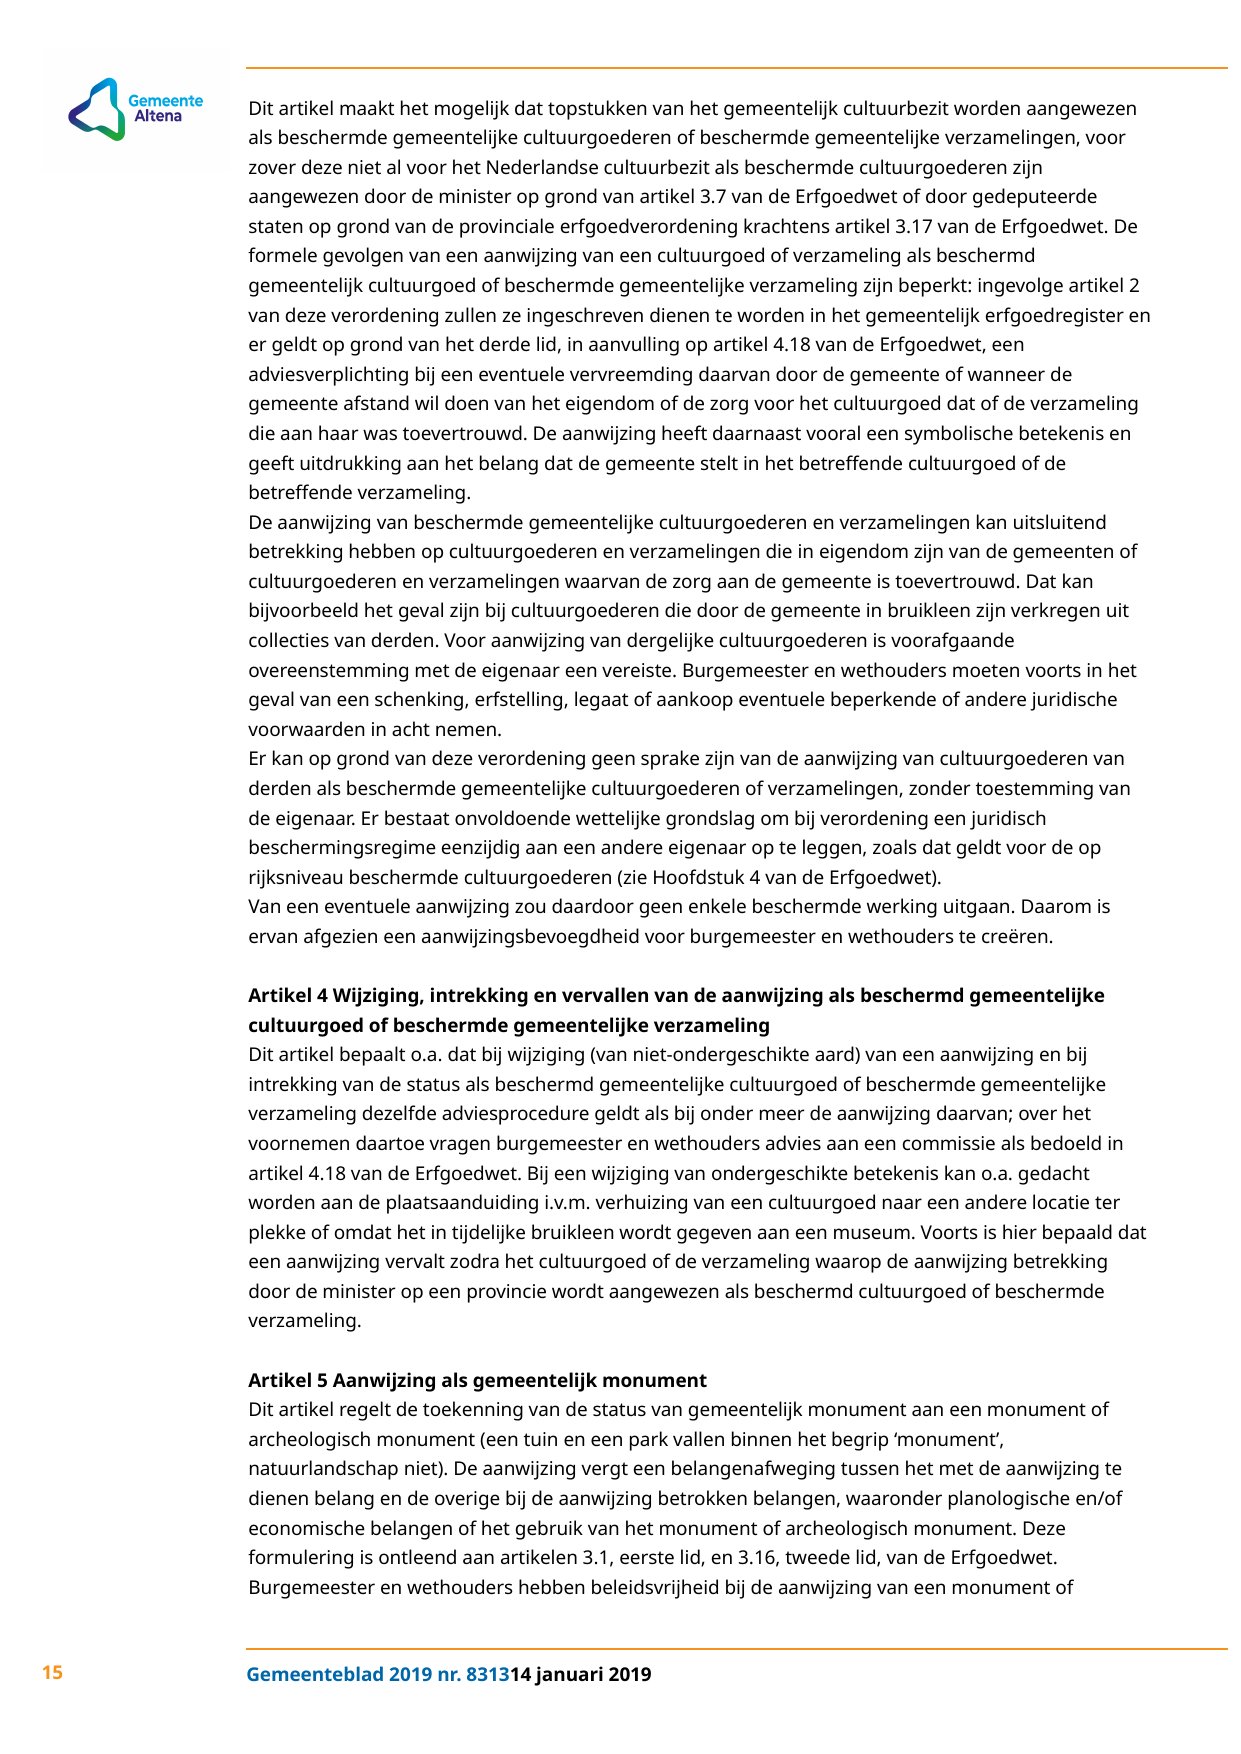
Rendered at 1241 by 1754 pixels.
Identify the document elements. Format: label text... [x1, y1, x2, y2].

text Er kan op grond van deze verordening geen sprake zijn van de aanwijzing van cultuurgoederen van derden als beschermde gemeentelijke cultuurgoederen of verzamelingen, zonder toestemming van de eigenaar. Er bestaat onvoldoende wettelijke grondslag om bij verordening een juridisch beschermingsregime eenzijdig aan een andere eigenaar op te leggen, zoals dat geldt voor de op rijksniveau beschermde cultuurgoederen (zie Hoofdstuk 4 van de Erfgoedwet). [248, 746, 1152, 890]
text Artikel 5 Aanwijzing als gemeentelijk monument [248, 1367, 1152, 1393]
text Artikel 4 Wijziging, intrekking en vervallen van de aanwijzing als beschermd gemeentelijke cultuurgoed of beschermde gemeentelijke verzameling [248, 982, 1152, 1038]
picture [41, 47, 231, 172]
text Dit artikel regelt de toekenning van de status van gemeentelijk monument aan een monument of archeologisch monument (een tuin en een park vallen binnen het begrip ‘monument’, natuurlandschap niet). De aanwijzing vergt een belangenafweging tussen het met de aanwijzing te dienen belang en de overige bij de aanwijzing betrokken belangen, waaronder planologische en/of economische belangen of het gebruik van het monument of archeologisch monument. Deze formulering is ontleend aan artikelen 3.1, eerste lid, en 3.16, tweede lid, van de Erfgoedwet. [248, 1396, 1152, 1570]
text Burgemeester en wethouders hebben beleidsvrijheid bij de aanwijzing van een monument of [248, 1574, 1152, 1600]
text Dit artikel bepaalt o.a. dat bij wijziging (van niet-ondergeschikte aard) van een aanwijzing en bij intrekking van de status als beschermd gemeentelijke cultuurgoed of beschermde gemeentelijke verzameling dezelfde adviesprocedure geldt als bij onder meer de aanwijzing daarvan; over het voornemen daartoe vragen burgemeester en wethouders advies aan een commissie als bedoeld in artikel 4.18 van de Erfgoedwet. Bij een wijziging van ondergeschikte betekenis kan o.a. gedacht worden aan de plaatsaanduiding i.v.m. verhuizing van een cultuurgoed naar een andere locatie ter plekke of omdat het in tijdelijke bruikleen wordt gegeven aan een museum. Voorts is hier bepaald dat een aanwijzing vervalt zodra het cultuurgoed of de verzameling waarop de aanwijzing betrekking door de minister op een provincie wordt aangewezen als beschermd cultuurgoed of beschermde verzameling. [248, 1041, 1152, 1333]
text De aanwijzing van beschermde gemeentelijke cultuurgoederen en verzamelingen kan uitsluitend betrekking hebben op cultuurgoederen en verzamelingen die in eigendom zijn van de gemeenten of cultuurgoederen en verzamelingen waarvan de zorg aan de gemeente is toevertrouwd. Dat kan bijvoorbeeld het geval zijn bij cultuurgoederen die door de gemeente in bruikleen zijn verkregen uit collecties van derden. Voor aanwijzing van dergelijke cultuurgoederen is voorafgaande overeenstemming met de eigenaar een vereiste. Burgemeester en wethouders moeten voorts in het geval van een schenking, erfstelling, legaat of aankoop eventuele beperkende of andere juridische voorwaarden in acht nemen. [248, 509, 1152, 742]
text Van een eventuele aanwijzing zou daardoor geen enkele beschermde werking uitgaan. Daarom is ervan afgezien een aanwijzingsbevoegdheid voor burgemeester en wethouders te creëren. [248, 893, 1152, 949]
text Dit artikel maakt het mogelijk dat topstukken van het gemeentelijk cultuurbezit worden aangewezen als beschermde gemeentelijke cultuurgoederen of beschermde gemeentelijke verzamelingen, voor zover deze niet al voor het Nederlandse cultuurbezit als beschermde cultuurgoederen zijn aangewezen door de minister op grond van artikel 3.7 van de Erfgoedwet of door gedeputeerde staten op grond van de provinciale erfgoedverordening krachtens artikel 3.17 van de Erfgoedwet. De formele gevolgen van een aanwijzing van een cultuurgoed of verzameling als beschermd gemeentelijk cultuurgoed of beschermde gemeentelijke verzameling zijn beperkt: ingevolge artikel 2 van deze verordening zullen ze ingeschreven dienen te worden in het gemeentelijk erfgoedregister en er geldt op grond van het derde lid, in aanvulling op artikel 4.18 van de Erfgoedwet, een adviesverplichting bij een eventuele vervreemding daarvan door de gemeente of wanneer de gemeente afstand wil doen van het eigendom of de zorg voor het cultuurgoed dat of de verzameling die aan haar was toevertrouwd. De aanwijzing heeft daarnaast vooral een symbolische betekenis en geeft uitdrukking aan het belang dat de gemeente stelt in het betreffende cultuurgoed of de betreffende verzameling. [248, 95, 1152, 505]
